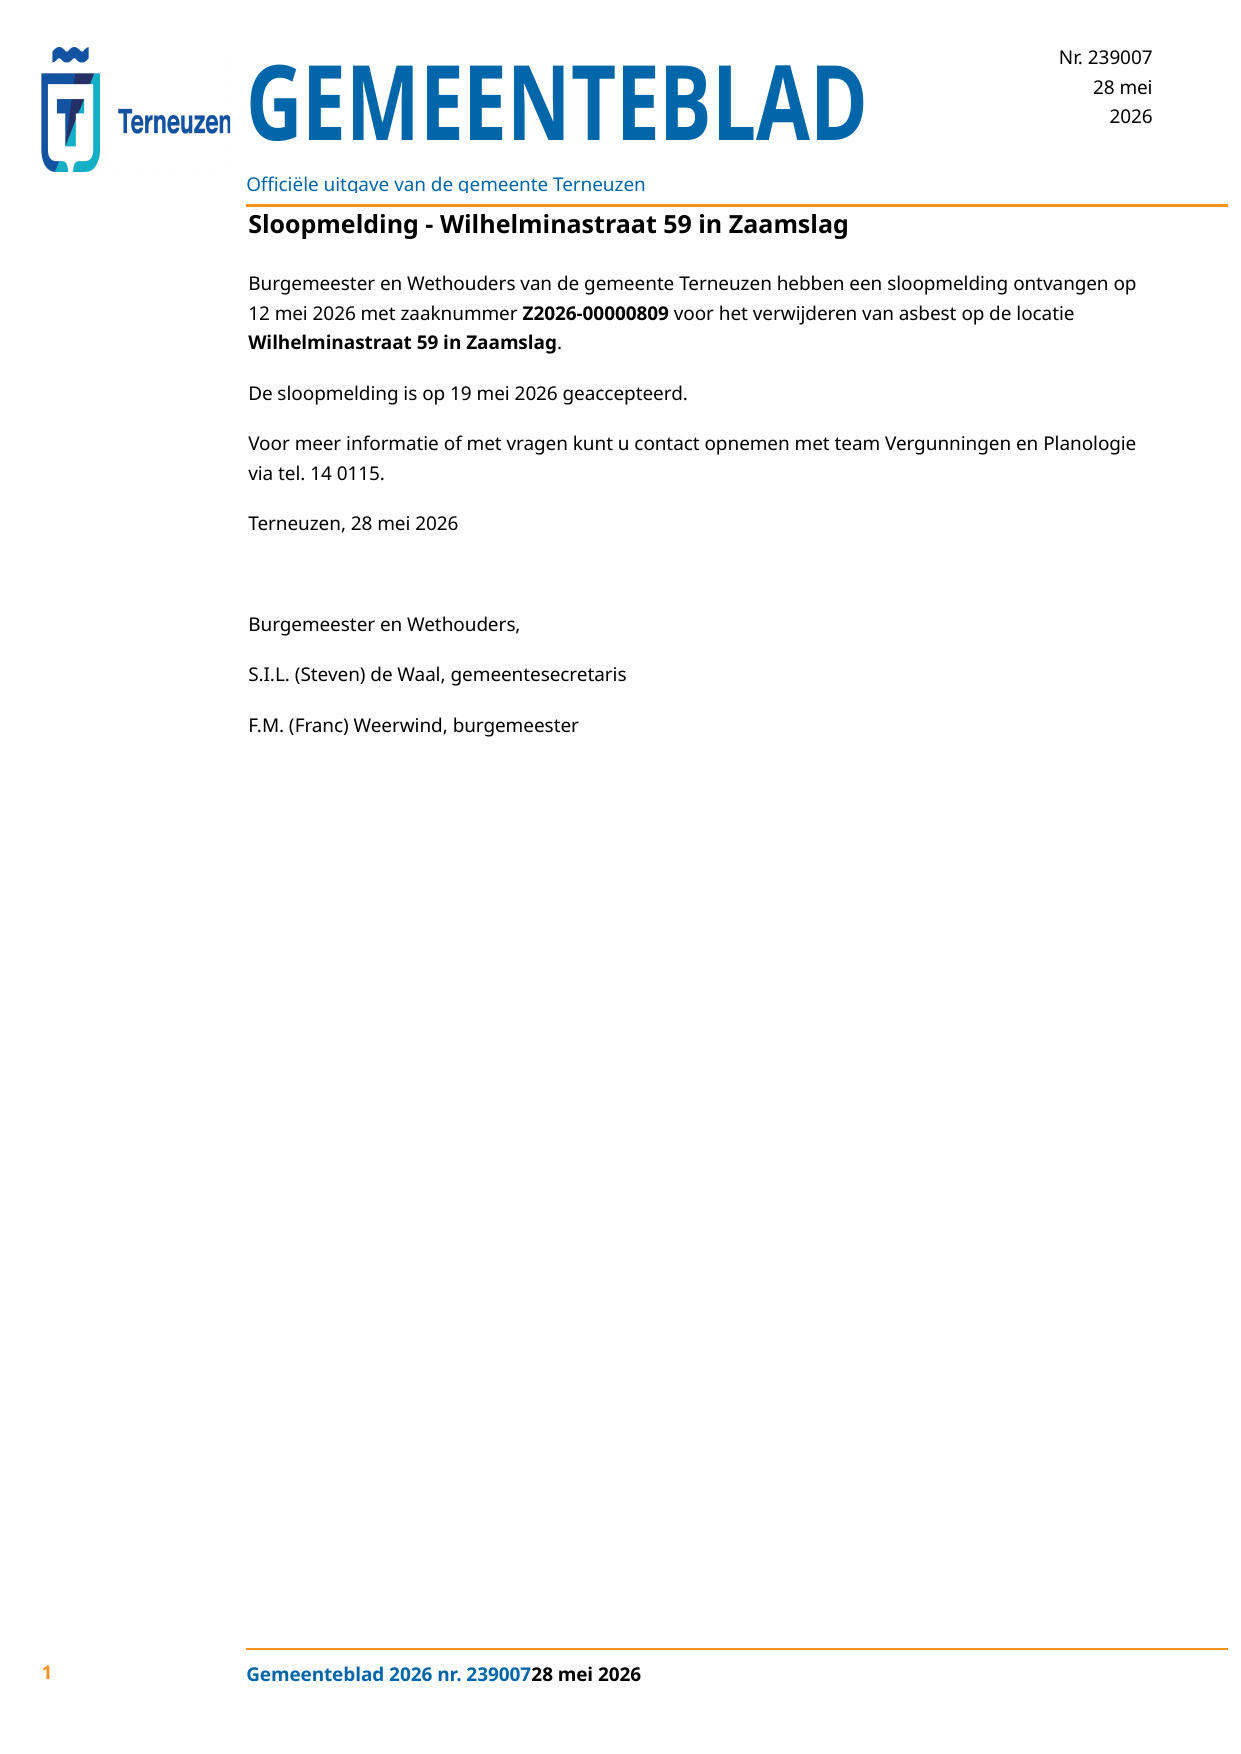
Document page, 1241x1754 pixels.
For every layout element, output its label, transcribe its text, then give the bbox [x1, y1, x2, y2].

picture [41, 47, 231, 172]
text Burgemeester en Wethouders van de gemeente Terneuzen hebben een sloopmelding ontvangen op 12 mei 2026 met zaaknummer Z2026-00000809 voor het verwijderen van asbest op de locatie Wilhelminastraat 59 in Zaamslag. [248, 270, 1152, 355]
text Terneuzen, 28 mei 2026 [248, 510, 1152, 536]
text S.I.L. (Steven) de Waal, gemeentesecretaris [248, 662, 1152, 687]
text F.M. (Franc) Weerwind, burgemeester [248, 712, 1152, 738]
text Burgemeester en Wethouders, [248, 611, 1152, 637]
text De sloopmelding is op 19 mei 2026 geaccepteerd. [248, 380, 1152, 406]
text Sloopmelding - Wilhelminastraat 59 in Zaamslag [248, 207, 1152, 241]
text Voor meer informatie of met vragen kunt u contact opnemen met team Vergunningen en Planologie via tel. 14 0115. [248, 430, 1152, 486]
